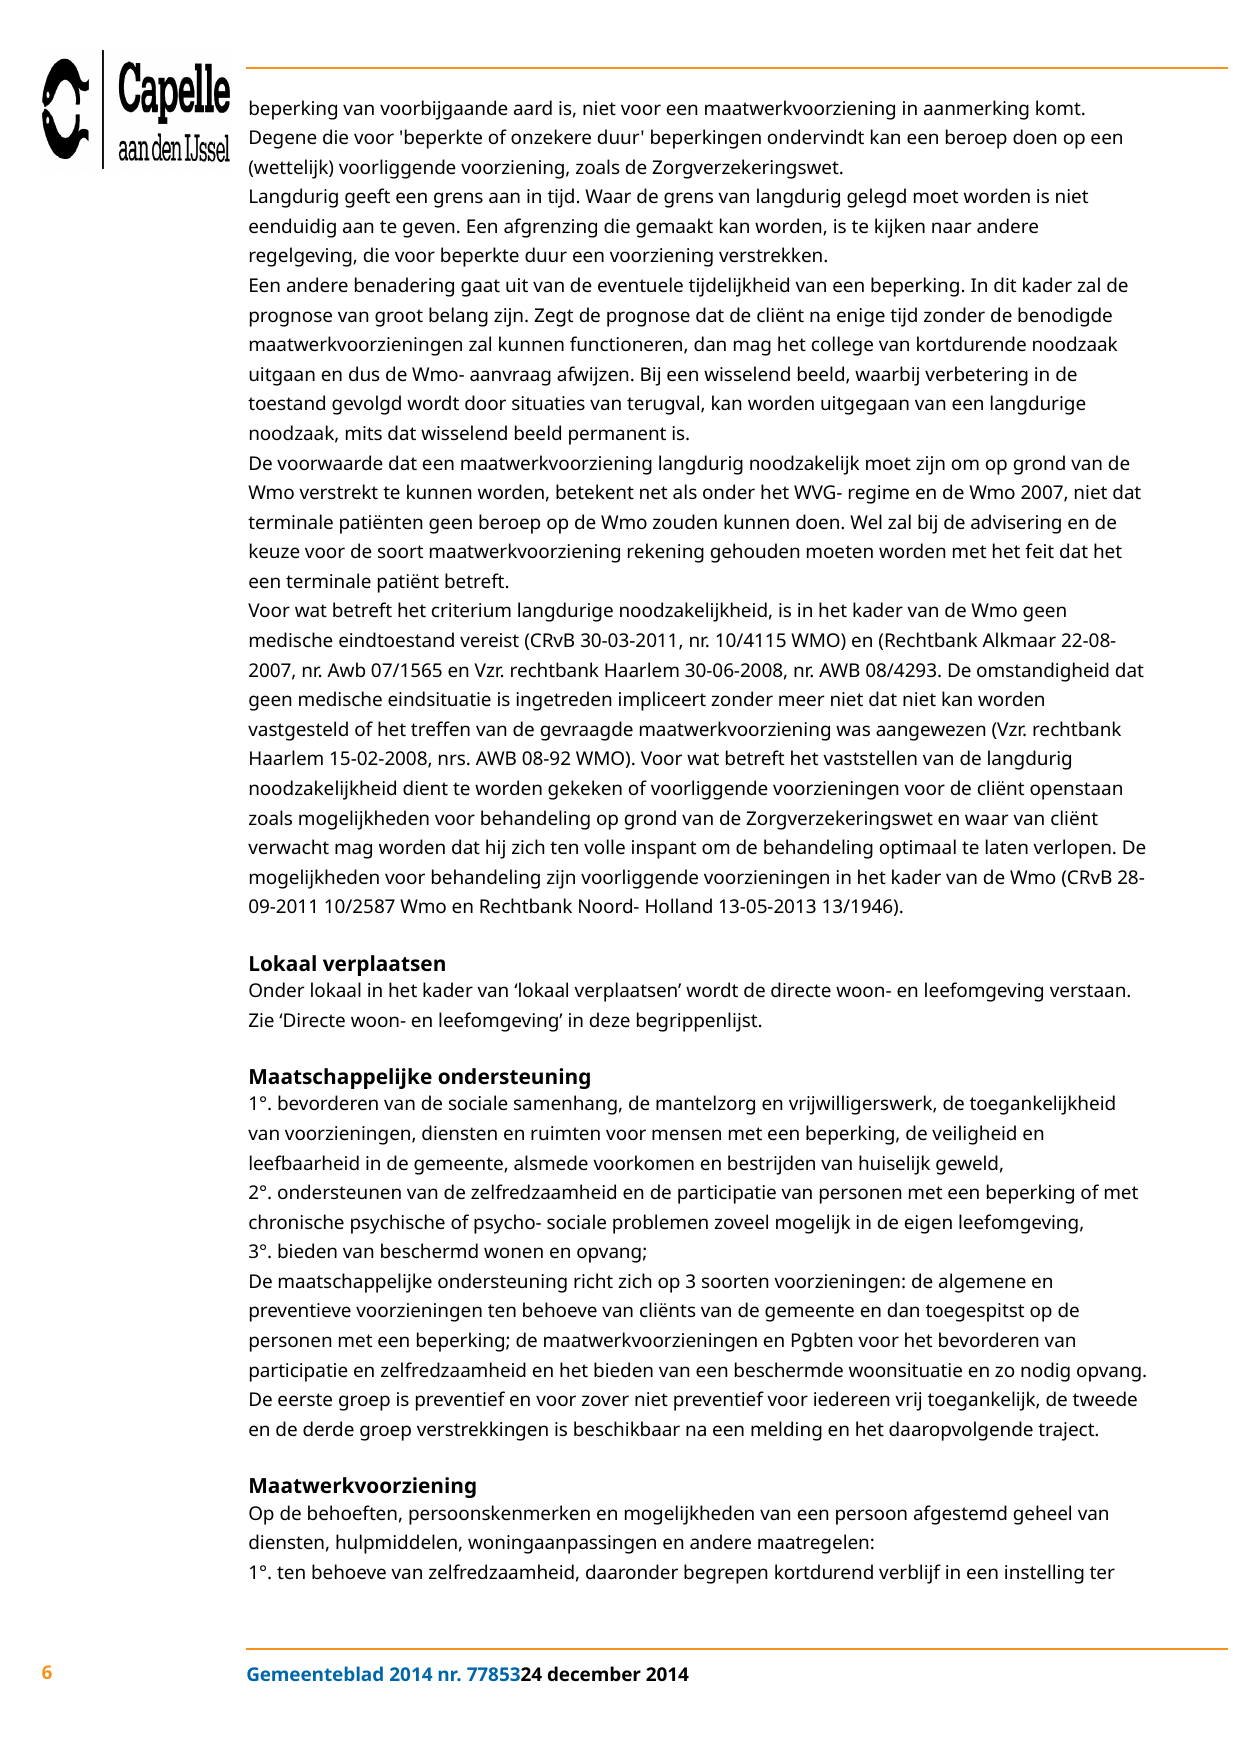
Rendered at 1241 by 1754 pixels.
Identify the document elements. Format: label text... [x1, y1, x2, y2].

text De voorwaarde dat een maatwerkvoorziening langdurig noodzakelijk moet zijn om op grond van de Wmo verstrekt te kunnen worden, betekent net als onder het WVG- regime en de Wmo 2007, niet dat terminale patiënten geen beroep op de Wmo zouden kunnen doen. Wel zal bij de advisering en de keuze voor de soort maatwerkvoorziening rekening gehouden moeten worden met het feit dat het een terminale patiënt betreft. [248, 450, 1152, 594]
text Onder lokaal in het kader van ‘lokaal verplaatsen’ wordt de directe woon- en leefomgeving verstaan. Zie ‘Directe woon- en leefomgeving’ in deze begrippenlijst. [248, 977, 1152, 1033]
text Een andere benadering gaat uit van de eventuele tijdelijkheid van een beperking. In dit kader zal de prognose van groot belang zijn. Zegt de prognose dat de cliënt na enige tijd zonder de benodigde maatwerkvoorzieningen zal kunnen functioneren, dan mag het college van kortdurende noodzaak uitgaan en dus de Wmo- aanvraag afwijzen. Bij een wisselend beeld, waarbij verbetering in de toestand gevolgd wordt door situaties van terugval, kan worden uitgegaan van een langdurige noodzaak, mits dat wisselend beeld permanent is. [248, 272, 1152, 446]
text Maatschappelijke ondersteuning [248, 1062, 1152, 1091]
text Lokaal verplaatsen [248, 949, 1152, 977]
text 2°. ondersteunen van de zelfredzaamheid en de participatie van personen met een beperking of met chronische psychische of psycho- sociale problemen zoveel mogelijk in de eigen leefomgeving, [248, 1179, 1152, 1235]
text Voor wat betreft het criterium langdurige noodzakelijkheid, is in het kader van de Wmo geen medische eindtoestand vereist (CRvB 30-03-2011, nr. 10/4115 WMO) en (Rechtbank Alkmaar 22-08-2007, nr. Awb 07/1565 en Vzr. rechtbank Haarlem 30-06-2008, nr. AWB 08/4293. De omstandigheid dat geen medische eindsituatie is ingetreden impliceert zonder meer niet dat niet kan worden vastgesteld of het treffen van de gevraagde maatwerkvoorziening was aangewezen (Vzr. rechtbank Haarlem 15-02-2008, nrs. AWB 08-92 WMO). Voor wat betreft het vaststellen van de langdurig noodzakelijkheid dient te worden gekeken of voorliggende voorzieningen voor de cliënt openstaan zoals mogelijkheden voor behandeling op grond van de Zorgverzekeringswet en waar van cliënt verwacht mag worden dat hij zich ten volle inspant om de behandeling optimaal te laten verlopen. De mogelijkheden voor behandeling zijn voorliggende voorzieningen in het kader van de Wmo (CRvB 28-09-2011 10/2587 Wmo en Rechtbank Noord- Holland 13-05-2013 13/1946). [248, 598, 1152, 919]
text Op de behoeften, persoonskenmerken en mogelijkheden van een persoon afgestemd geheel van diensten, hulpmiddelen, woningaanpassingen en andere maatregelen: [248, 1500, 1152, 1555]
text 1°. bevorderen van de sociale samenhang, de mantelzorg en vrijwilligerswerk, de toegankelijkheid van voorzieningen, diensten en ruimten voor mensen met een beperking, de veiligheid en leefbaarheid in de gemeente, alsmede voorkomen en bestrijden van huiselijk geweld, [248, 1091, 1152, 1176]
text 1°. ten behoeve van zelfredzaamheid, daaronder begrepen kortdurend verblijf in een instelling ter [248, 1559, 1152, 1585]
text Langdurig geeft een grens aan in tijd. Waar de grens van langdurig gelegd moet worden is niet eenduidig aan te geven. Een afgrenzing die gemaakt kan worden, is te kijken naar andere regelgeving, die voor beperkte duur een voorziening verstrekken. [248, 183, 1152, 268]
text beperking van voorbijgaande aard is, niet voor een maatwerkvoorziening in aanmerking komt. Degene die voor 'beperkte of onzekere duur' beperkingen ondervindt kan een beroep doen op een (wettelijk) voorliggende voorziening, zoals de Zorgverzekeringswet. [248, 95, 1152, 180]
text De maatschappelijke ondersteuning richt zich op 3 soorten voorzieningen: de algemene en preventieve voorzieningen ten behoeve van cliënts van de gemeente en dan toegespitst op de personen met een beperking; de maatwerkvoorzieningen en Pgbten voor het bevorderen van participatie en zelfredzaamheid en het bieden van een beschermde woonsituatie en zo nodig opvang. De eerste groep is preventief en voor zover niet preventief voor iedereen vrij toegankelijk, de tweede en de derde groep verstrekkingen is beschikbaar na een melding en het daaropvolgende traject. [248, 1268, 1152, 1442]
text Maatwerkvoorziening [248, 1471, 1152, 1500]
picture [41, 47, 231, 172]
text 3°. bieden van beschermd wonen en opvang; [248, 1238, 1152, 1264]
